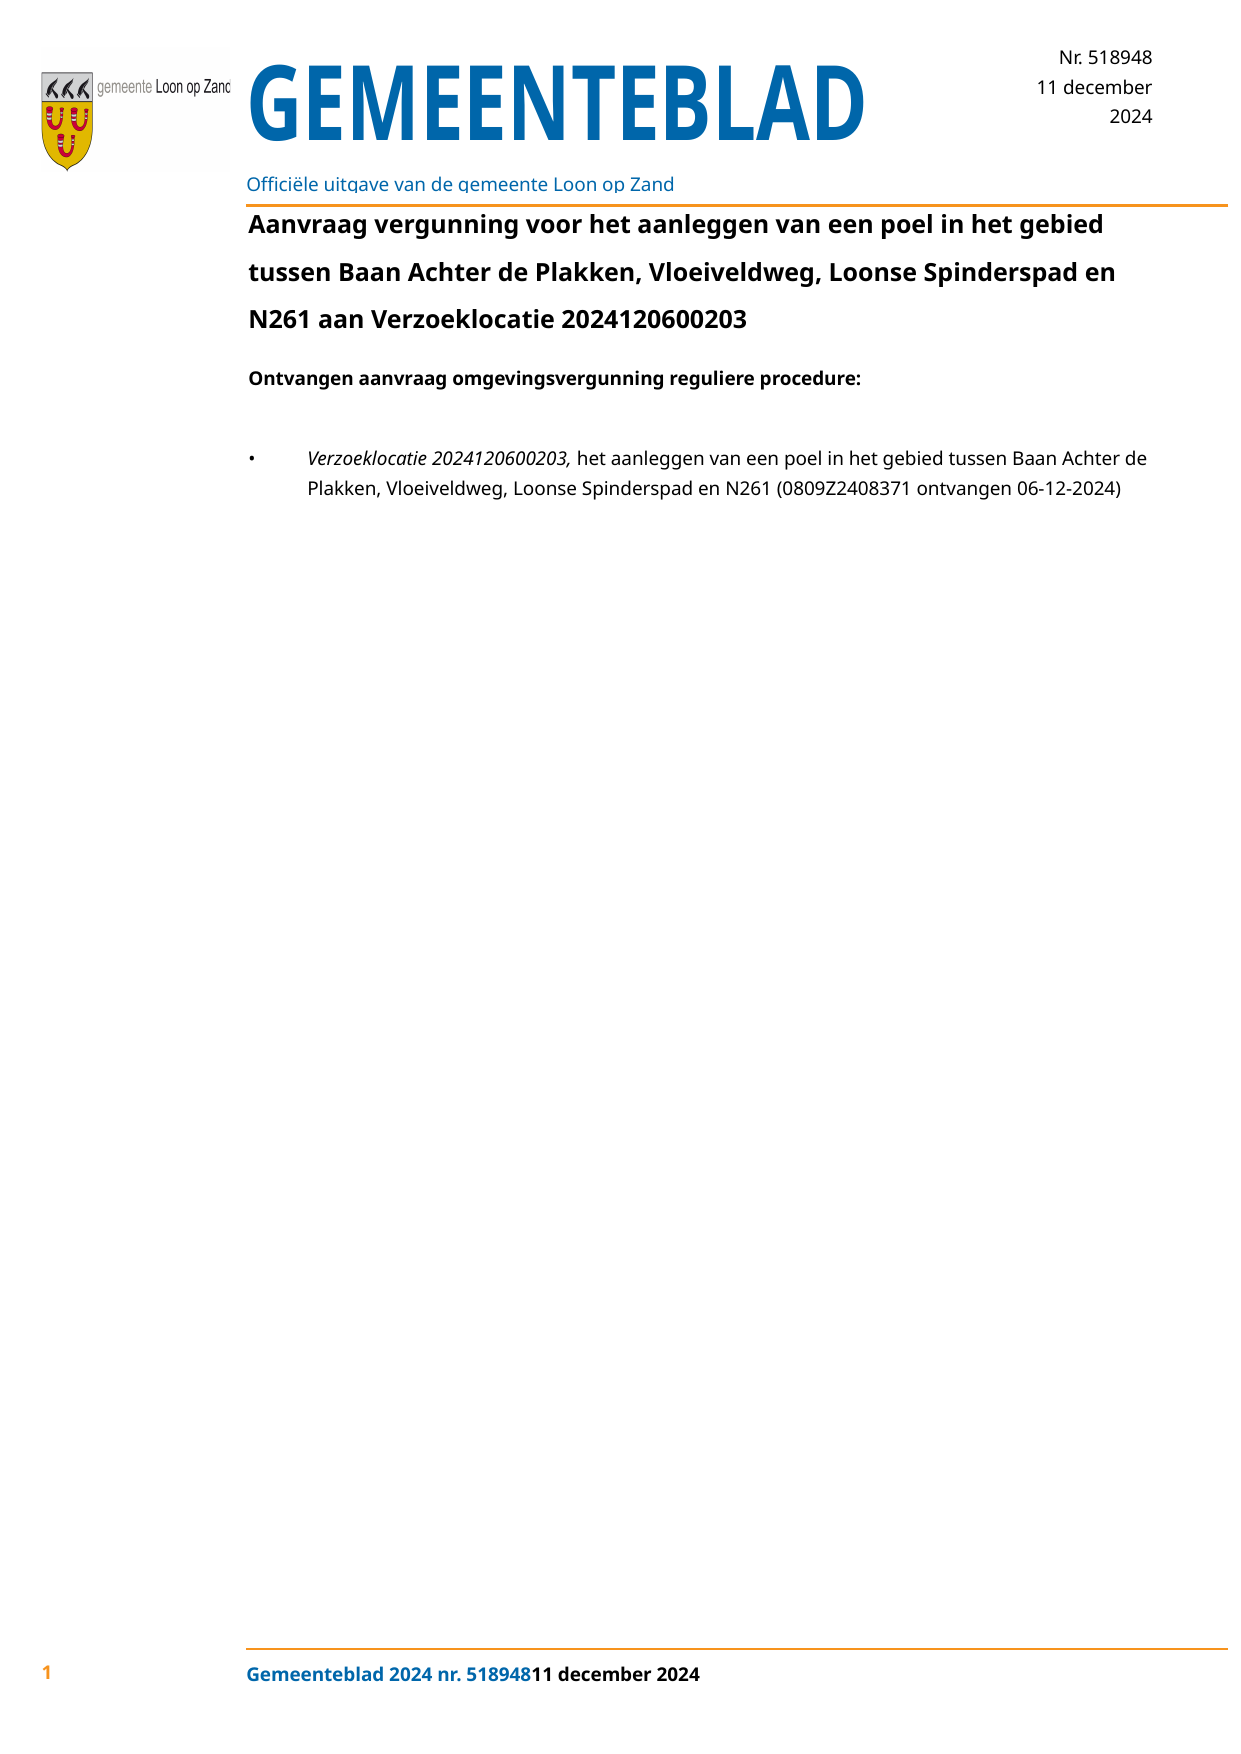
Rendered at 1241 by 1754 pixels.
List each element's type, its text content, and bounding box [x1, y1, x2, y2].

text Aanvraag vergunning voor het aanleggen van een poel in het gebied tussen Baan Achter de Plakken, Vloeiveldweg, Loonse Spinderspad en N261 aan Verzoeklocatie 2024120600203 [248, 207, 1152, 336]
text Ontvangen aanvraag omgevingsvergunning reguliere procedure: [248, 366, 1152, 391]
picture [41, 47, 231, 172]
list Verzoeklocatie 2024120600203, het aanleggen van een poel in het gebied tussen Baan Achter de Plakken, Vloeiveldweg, Loonse Spinderspad en N261 (0809Z2408371 ontvangen 06-12-2024) [248, 446, 1152, 501]
